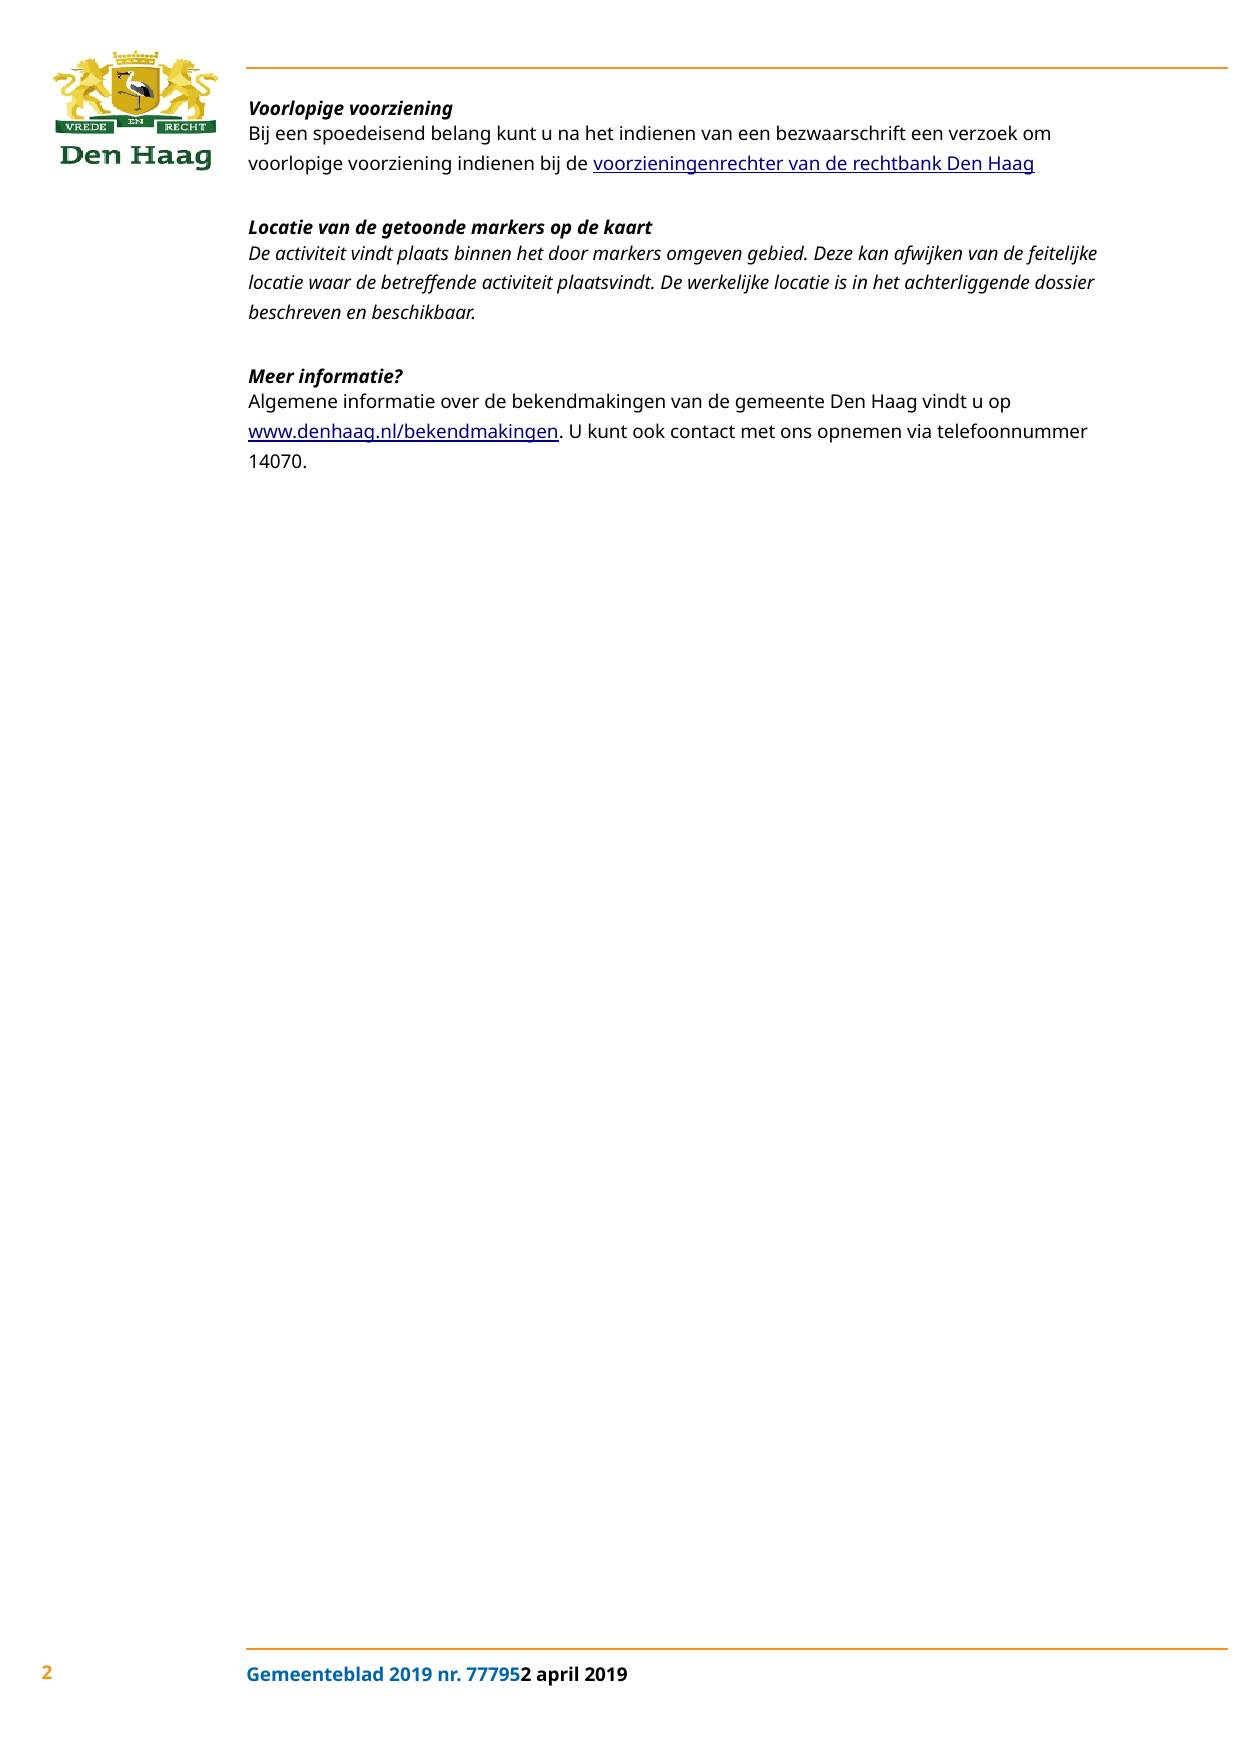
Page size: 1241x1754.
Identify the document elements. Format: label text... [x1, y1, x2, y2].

text Voorlopige voorziening [248, 95, 1152, 121]
picture [41, 47, 231, 172]
text Algemene informatie over de bekendmakingen van de gemeente Den Haag vindt u op www.denhaag.nl/bekendmakingen. U kunt ook contact met ons opnemen via telefoonnummer 14070. [248, 389, 1152, 473]
text Bij een spoedeisend belang kunt u na het indienen van een bezwaarschrift een verzoek om voorlopige voorziening indienen bij de voorzieningenrechter van de rechtbank Den Haag [248, 121, 1152, 176]
text De activiteit vindt plaats binnen het door markers omgeven gebied. Deze kan afwijken van de feitelijke locatie waar de betreffende activiteit plaatsvindt. De werkelijke locatie is in het achterliggende dossier beschreven en beschikbaar. [248, 240, 1152, 325]
text Locatie van de getoonde markers op de kaart [248, 214, 1152, 240]
text Meer informatie? [248, 363, 1152, 389]
